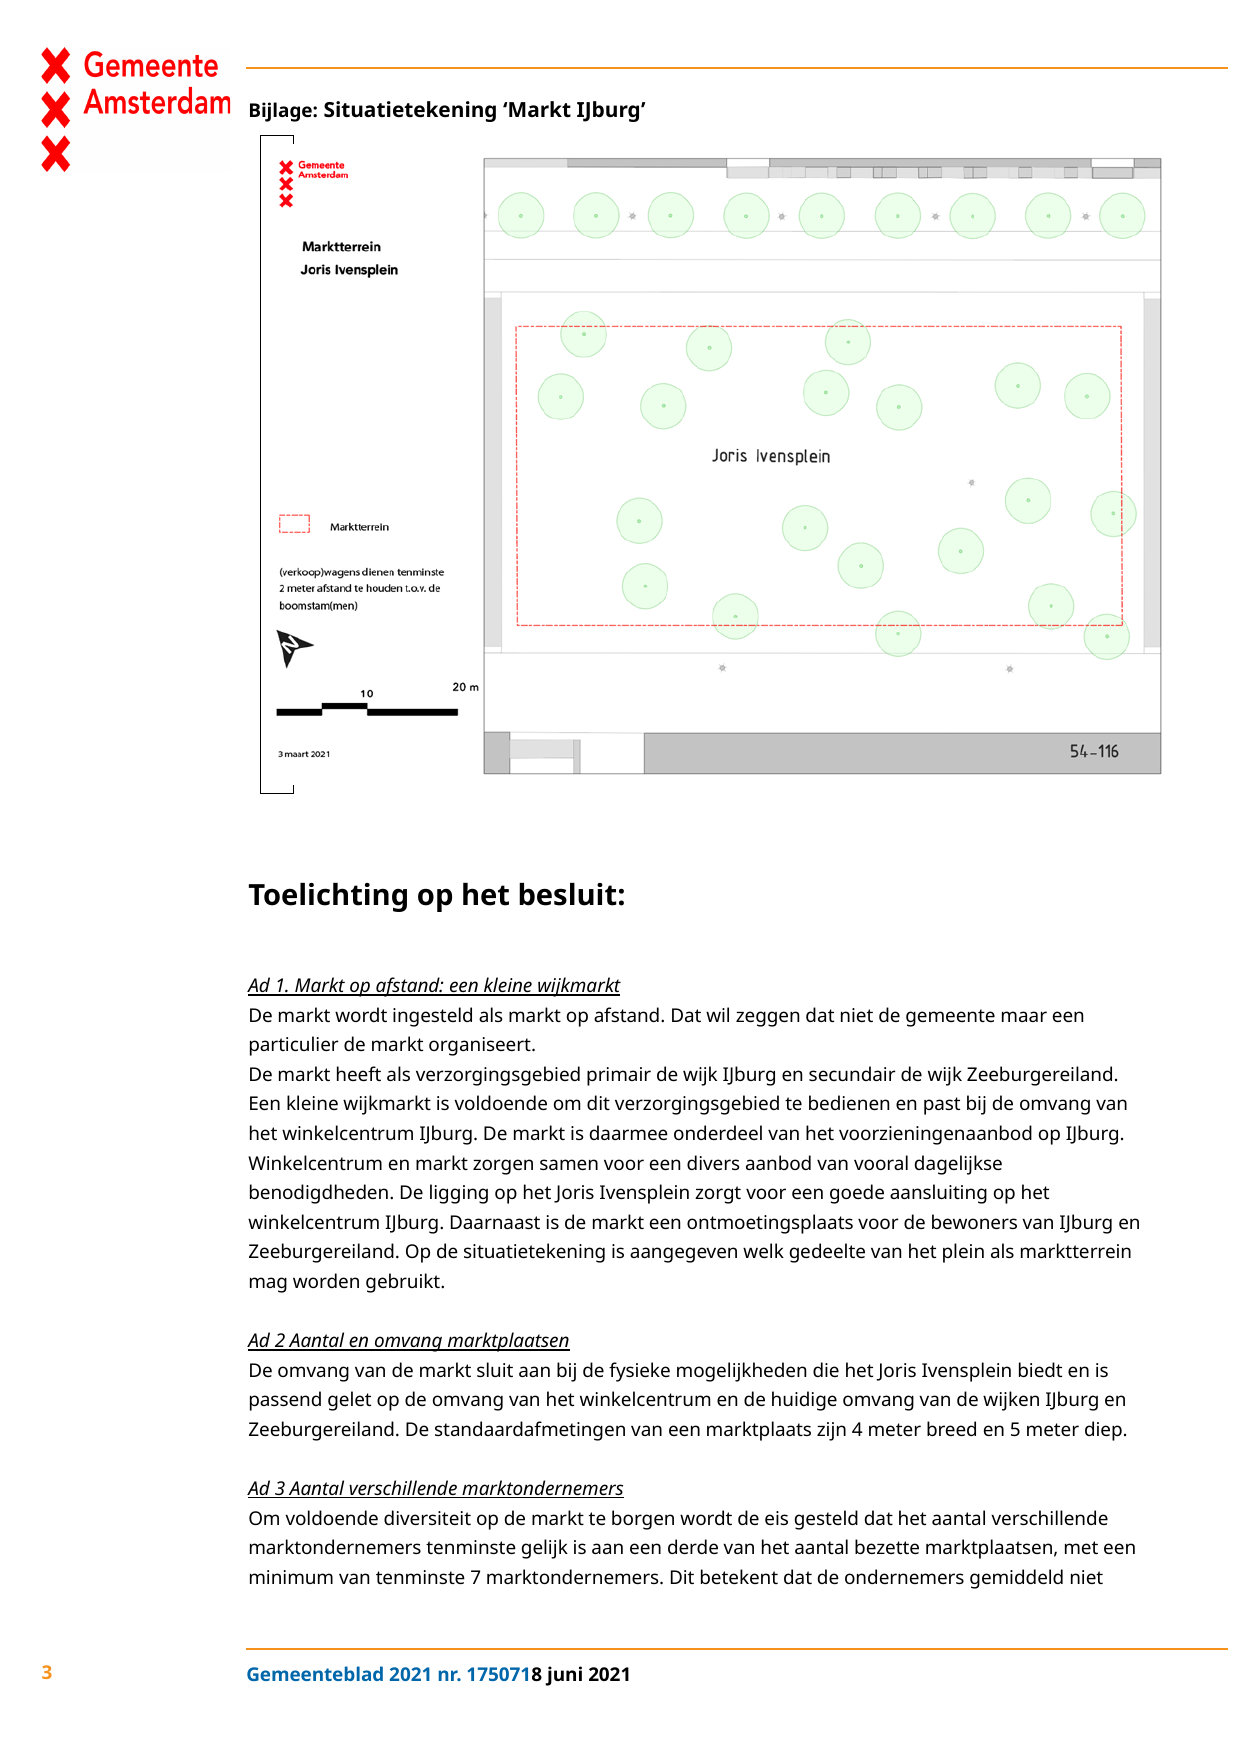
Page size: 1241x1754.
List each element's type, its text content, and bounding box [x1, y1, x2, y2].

text Ad 3 Aantal verschillende marktondernemers [248, 1475, 1152, 1501]
text Om voldoende diversiteit op de markt te borgen wordt de eis gesteld dat het aantal verschillende marktondernemers tenminste gelijk is aan een derde van het aantal bezette marktplaatsen, met een minimum van tenminste 7 marktondernemers. Dit betekent dat de ondernemers gemiddeld niet [248, 1505, 1152, 1590]
text Toelichting op het besluit: [248, 874, 1152, 913]
text De markt wordt ingesteld als markt op afstand. Dat wil zeggen dat niet de gemeente maar een particulier de markt organiseert. [248, 1002, 1152, 1057]
text Ad 2 Aantal en omvang marktplaatsen [248, 1327, 1152, 1353]
text Ad 1. Markt op afstand: een kleine wijkmarkt [248, 972, 1152, 998]
text De markt heeft als verzorgingsgebied primair de wijk IJburg en secundair de wijk Zeeburgereiland. Een kleine wijkmarkt is voldoende om dit verzorgingsgebied te bedienen en past bij de omvang van het winkelcentrum IJburg. De markt is daarmee onderdeel van het voorzieningenaanbod op IJburg. Winkelcentrum en markt zorgen samen voor een divers aanbod van vooral dagelijkse benodigdheden. De ligging op het Joris Ivensplein zorgt voor een goede aansluiting op het winkelcentrum IJburg. Daarnaast is de markt een ontmoetingsplaats voor de bewoners van IJburg en Zeeburgereiland. Op de situatietekening is aangegeven welk gedeelte van het plein als marktterrein mag worden gebruikt. [248, 1061, 1152, 1294]
text Bijlage: Situatietekening ‘Markt IJburg’ [248, 95, 1152, 123]
picture [41, 47, 231, 172]
text De omvang van de markt sluit aan bij de fysieke mogelijkheden die het Joris Ivensplein biedt en is passend gelet op de omvang van het winkelcentrum en de huidige omvang van de wijken IJburg en Zeeburgereiland. De standaardafmetingen van een marktplaats zijn 4 meter breed en 5 meter diep. [248, 1357, 1152, 1442]
picture [268, 144, 1173, 785]
